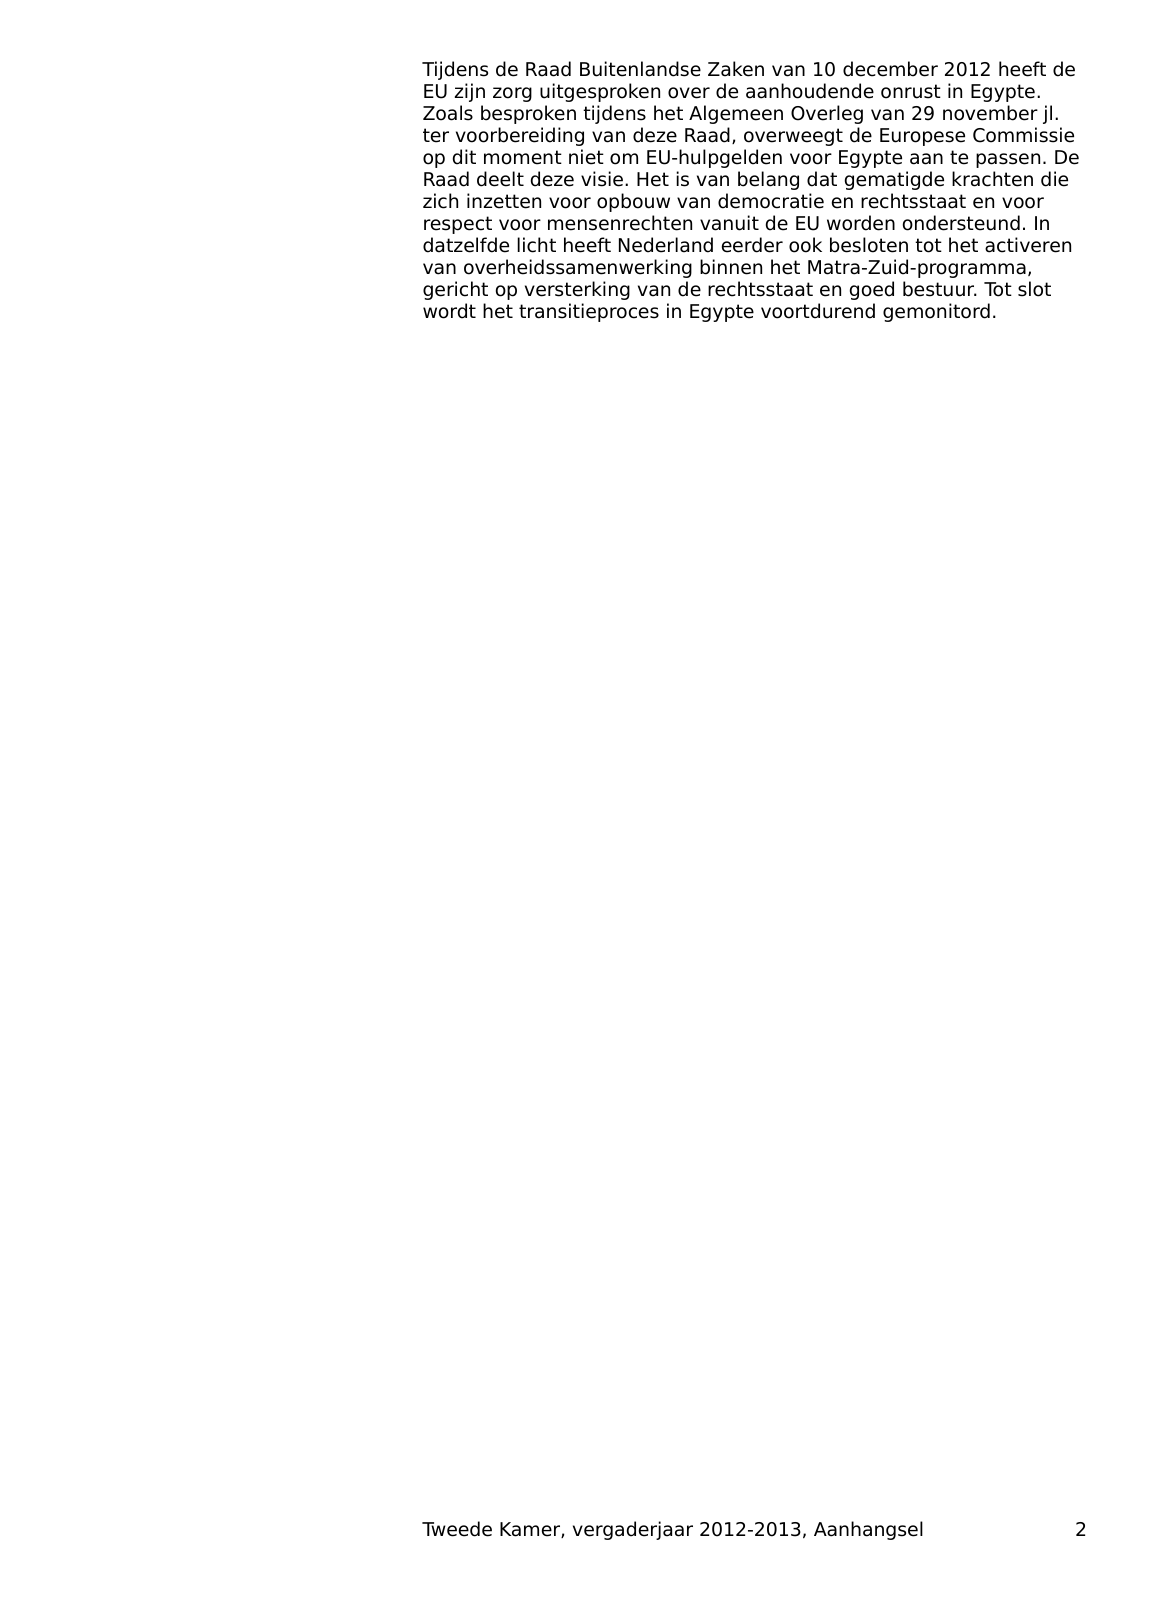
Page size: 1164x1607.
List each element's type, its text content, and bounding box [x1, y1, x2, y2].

text Tijdens de Raad Buitenlandse Zaken van 10 december 2012 heeft de EU zijn zorg uitgesproken over de aanhoudende onrust in Egypte. Zoals besproken tijdens het Algemeen Overleg van 29 november jl. ter voorbereiding van deze Raad, overweegt de Europese Commissie op dit moment niet om EU-hulpgelden voor Egypte aan te passen. De Raad deelt deze visie. Het is van belang dat gematigde krachten die zich inzetten voor opbouw van democratie en rechtsstaat en voor respect voor mensenrechten vanuit de EU worden ondersteund. In datzelfde licht heeft Nederland eerder ook besloten tot het activeren van overheidssamenwerking binnen het Matra-Zuid-programma, gericht op versterking van de rechtsstaat en goed bestuur. Tot slot wordt het transitieproces in Egypte voortdurend gemonitord. [422, 59, 1087, 323]
